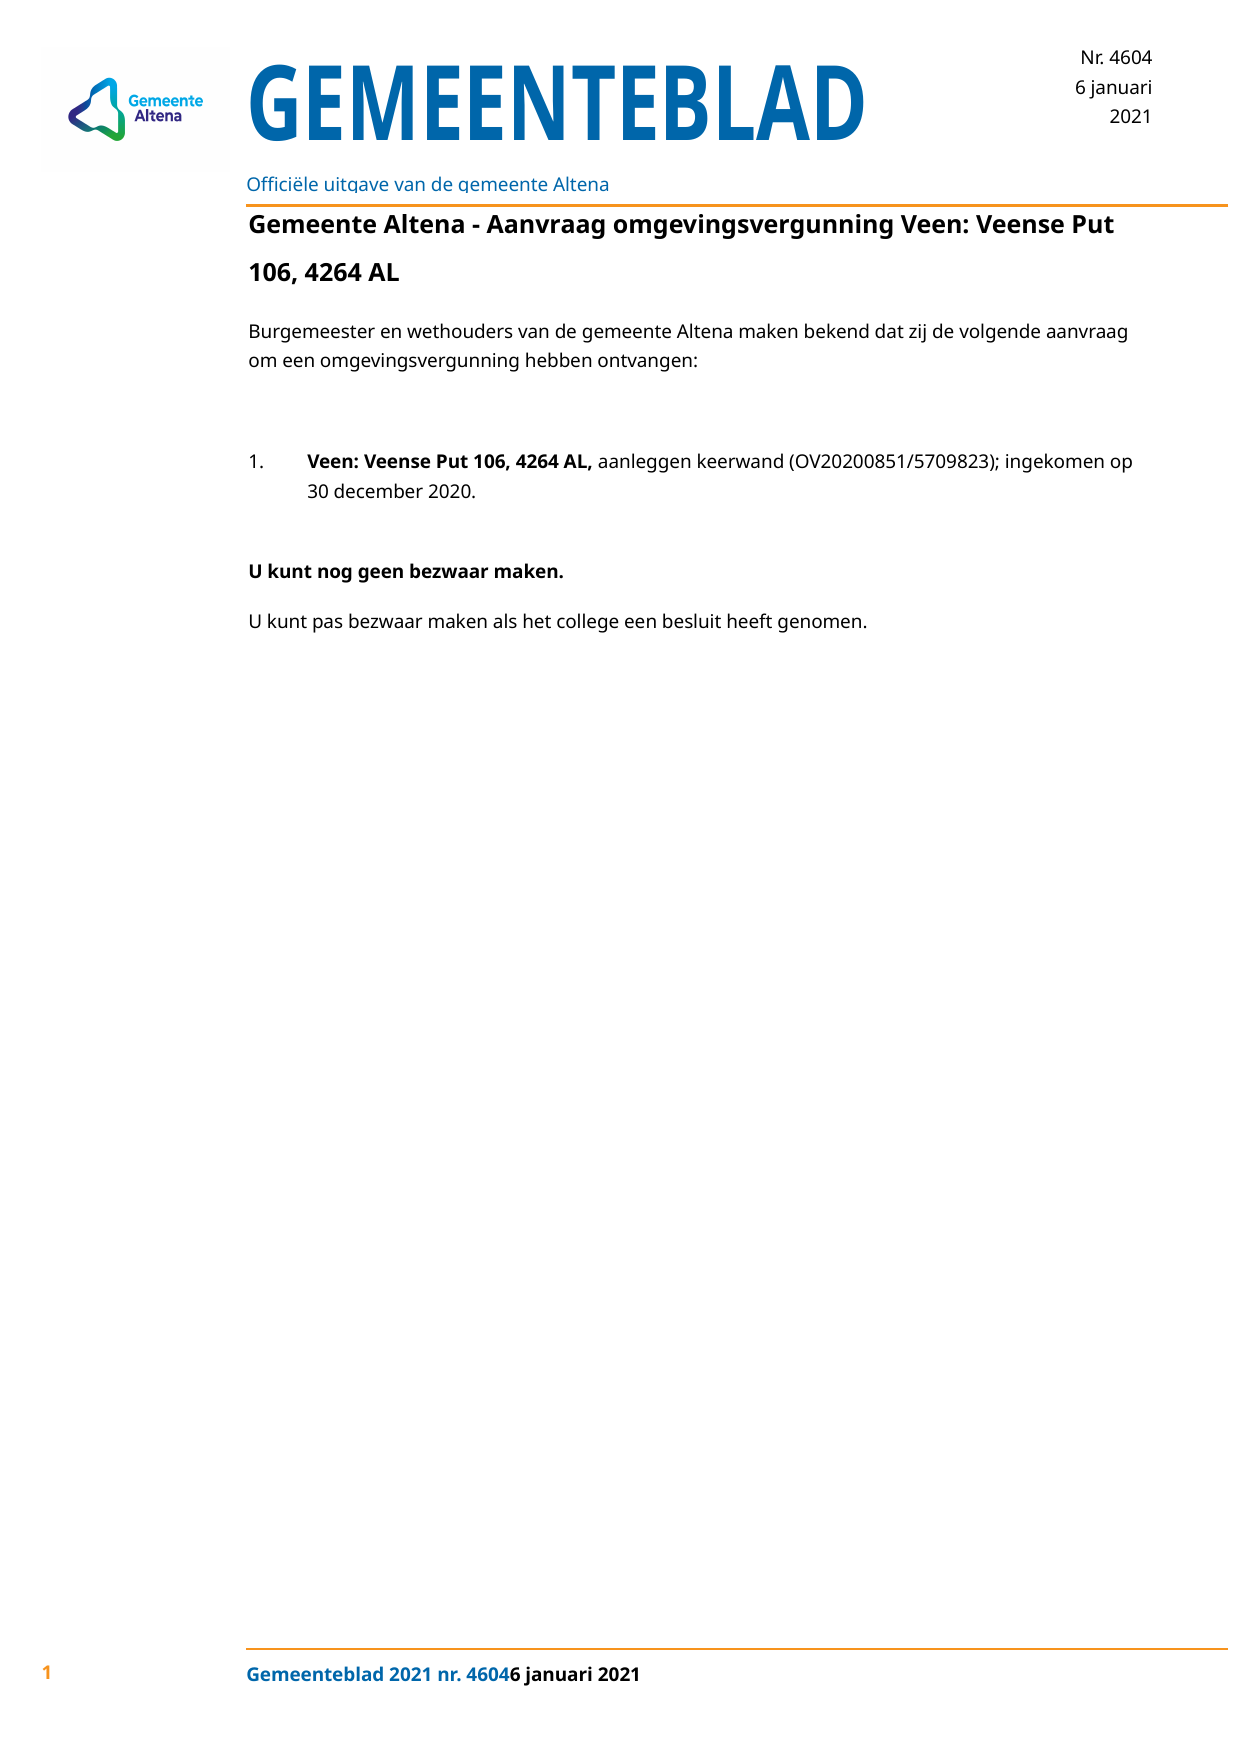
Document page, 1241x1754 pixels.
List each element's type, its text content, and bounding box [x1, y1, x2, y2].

text Gemeente Altena - Aanvraag omgevingsvergunning Veen: Veense Put 106, 4264 AL [248, 207, 1152, 288]
list Veen: Veense Put 106, 4264 AL, aanleggen keerwand (OV20200851/5709823); ingekomen op 30 december 2020. [248, 448, 1152, 504]
picture [41, 47, 231, 172]
text Burgemeester en wethouders van de gemeente Altena maken bekend dat zij de volgende aanvraag om een omgevingsvergunning hebben ontvangen: [248, 318, 1152, 373]
text U kunt pas bezwaar maken als het college een besluit heeft genomen. [248, 608, 1152, 634]
text U kunt nog geen bezwaar maken. [248, 558, 1152, 584]
